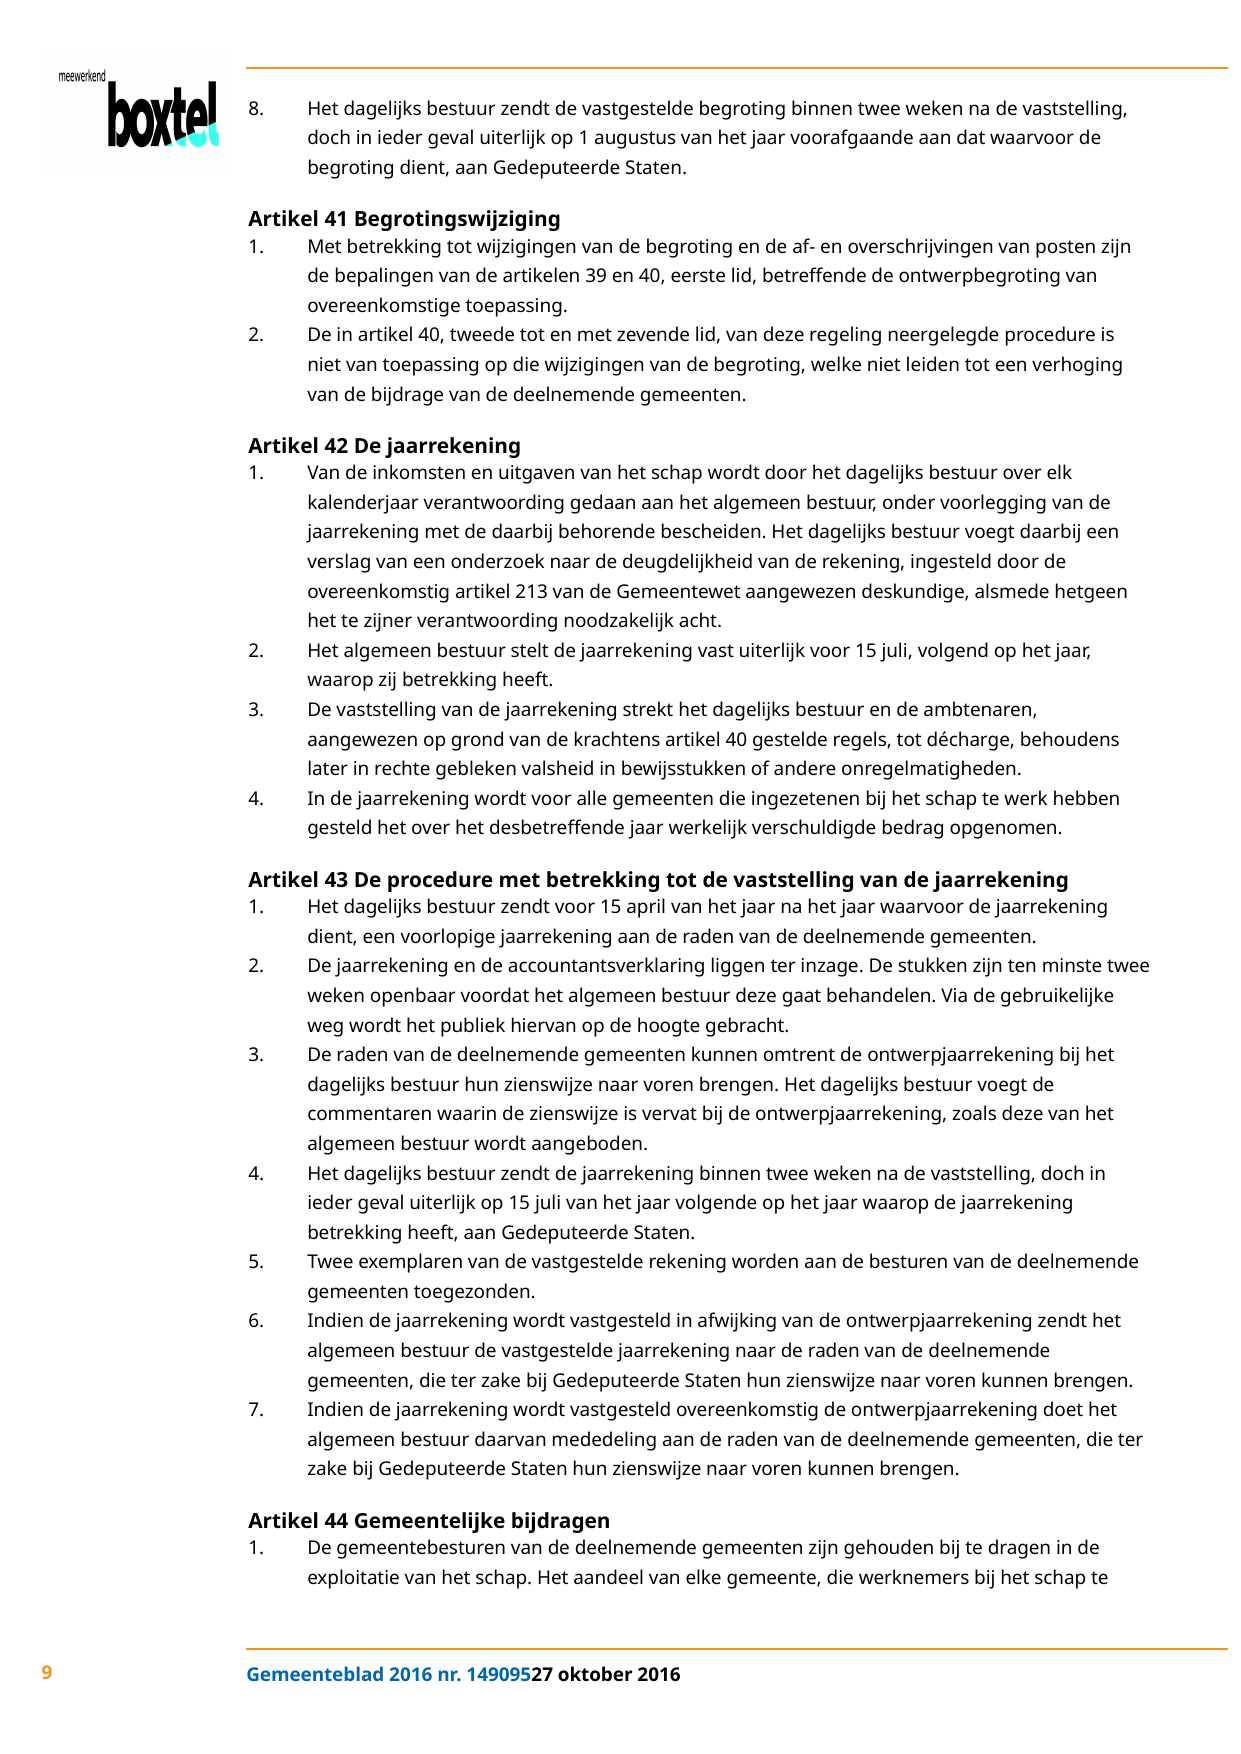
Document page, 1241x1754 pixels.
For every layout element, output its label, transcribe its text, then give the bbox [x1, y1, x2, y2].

list Het dagelijks bestuur zendt de vastgestelde begroting binnen twee weken na de vaststelling, doch in ieder geval uiterlijk op 1 augustus van het jaar voorafgaande aan dat waarvoor de begroting dient, aan Gedeputeerde Staten. [248, 95, 1152, 180]
list Met betrekking tot wijzigingen van de begroting en de af- en overschrijvingen van posten zijn de bepalingen van de artikelen 39 en 40, eerste lid, betreffende de ontwerpbegroting van overeenkomstige toepassing. [248, 233, 1152, 318]
text Artikel 44 Gemeentelijke bijdragen [248, 1506, 1152, 1534]
list De vaststelling van de jaarrekening strekt het dagelijks bestuur en de ambtenaren, aangewezen op grond van de krachtens artikel 40 gestelde regels, tot décharge, behoudens later in rechte gebleken valsheid in bewijsstukken of andere onregelmatigheden. [248, 696, 1152, 781]
list De gemeentebesturen van de deelnemende gemeenten zijn gehouden bij te dragen in de exploitatie van het schap. Het aandeel van elke gemeente, die werknemers bij het schap te [248, 1534, 1152, 1590]
picture [41, 47, 231, 172]
text Artikel 41 Begrotingswijziging [248, 204, 1152, 233]
list Twee exemplaren van de vastgestelde rekening worden aan de besturen van de deelnemende gemeenten toegezonden. [248, 1248, 1152, 1304]
list Het algemeen bestuur stelt de jaarrekening vast uiterlijk voor 15 juli, volgend op het jaar, waarop zij betrekking heeft. [248, 637, 1152, 692]
list Indien de jaarrekening wordt vastgesteld in afwijking van de ontwerpjaarrekening zendt het algemeen bestuur de vastgestelde jaarrekening naar de raden van de deelnemende gemeenten, die ter zake bij Gedeputeerde Staten hun zienswijze naar voren kunnen brengen. [248, 1308, 1152, 1392]
list Van de inkomsten en uitgaven van het schap wordt door het dagelijks bestuur over elk kalenderjaar verantwoording gedaan aan het algemeen bestuur, onder voorlegging van de jaarrekening met de daarbij behorende bescheiden. Het dagelijks bestuur voegt daarbij een verslag van een onderzoek naar de deugdelijkheid van de rekening, ingesteld door de overeenkomstig artikel 213 van de Gemeentewet aangewezen deskundige, alsmede hetgeen het te zijner verantwoording noodzakelijk acht. [248, 459, 1152, 633]
list De in artikel 40, tweede tot en met zevende lid, van deze regeling neergelegde procedure is niet van toepassing op die wijzigingen van de begroting, welke niet leiden tot een verhoging van de bijdrage van de deelnemende gemeenten. [248, 322, 1152, 406]
list De raden van de deelnemende gemeenten kunnen omtrent de ontwerpjaarrekening bij het dagelijks bestuur hun zienswijze naar voren brengen. Het dagelijks bestuur voegt de commentaren waarin de zienswijze is vervat bij de ontwerpjaarrekening, zoals deze van het algemeen bestuur wordt aangeboden. [248, 1041, 1152, 1156]
text Artikel 42 De jaarrekening [248, 431, 1152, 459]
list Indien de jaarrekening wordt vastgesteld overeenkomstig de ontwerpjaarrekening doet het algemeen bestuur daarvan mededeling aan de raden van de deelnemende gemeenten, die ter zake bij Gedeputeerde Staten hun zienswijze naar voren kunnen brengen. [248, 1396, 1152, 1481]
text Artikel 43 De procedure met betrekking tot de vaststelling van de jaarrekening [248, 865, 1152, 893]
list Het dagelijks bestuur zendt de jaarrekening binnen twee weken na de vaststelling, doch in ieder geval uiterlijk op 15 juli van het jaar volgende op het jaar waarop de jaarrekening betrekking heeft, aan Gedeputeerde Staten. [248, 1160, 1152, 1244]
list Het dagelijks bestuur zendt voor 15 april van het jaar na het jaar waarvoor de jaarrekening dient, een voorlopige jaarrekening aan de raden van de deelnemende gemeenten. [248, 893, 1152, 949]
list In de jaarrekening wordt voor alle gemeenten die ingezetenen bij het schap te werk hebben gesteld het over het desbetreffende jaar werkelijk verschuldigde bedrag opgenomen. [248, 785, 1152, 840]
list De jaarrekening en de accountantsverklaring liggen ter inzage. De stukken zijn ten minste twee weken openbaar voordat het algemeen bestuur deze gaat behandelen. Via de gebruikelijke weg wordt het publiek hiervan op de hoogte gebracht. [248, 953, 1152, 1037]
